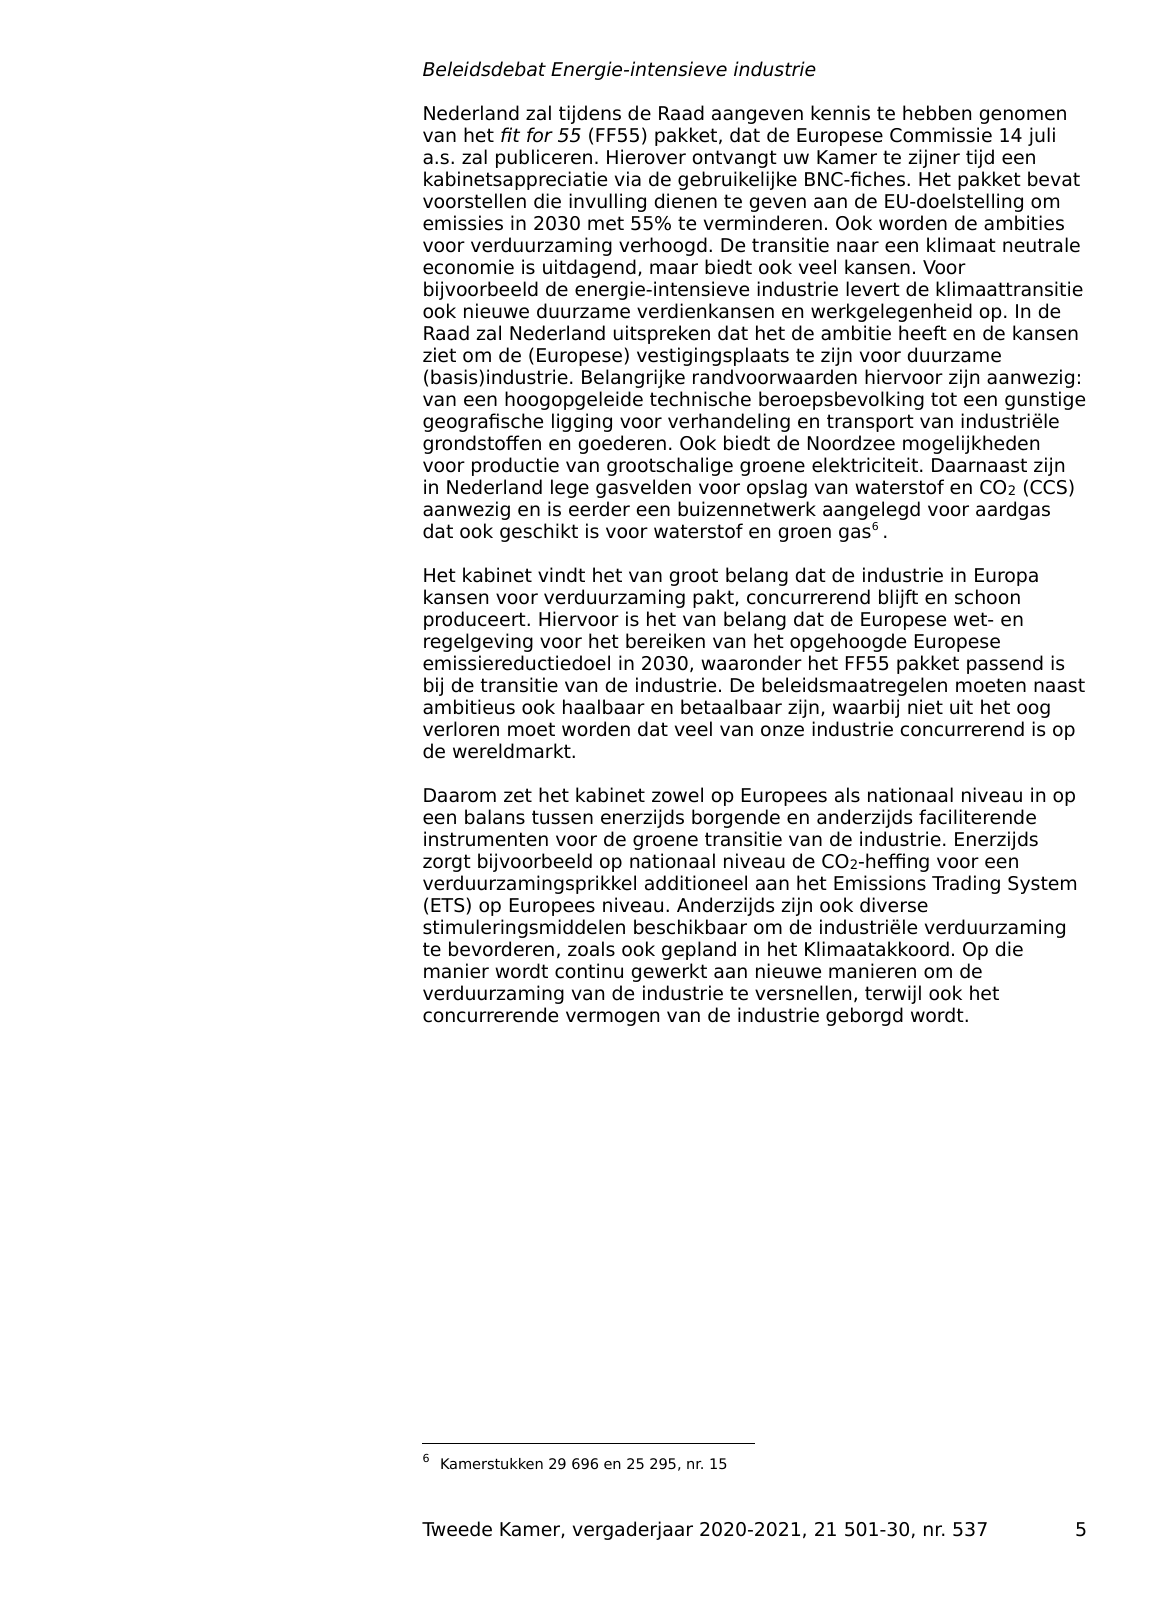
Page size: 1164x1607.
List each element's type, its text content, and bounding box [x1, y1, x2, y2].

subtitle Beleidsdebat Energie-intensieve industrie [422, 59, 1087, 81]
text Nederland zal tijdens de Raad aangeven kennis te hebben genomen van het fit for 55 (FF55) pakket, dat de Europese Commissie 14 juli a.s. zal publiceren. Hierover ontvangt uw Kamer te zijner tijd een kabinetsappreciatie via de gebruikelijke BNC-fiches. Het pakket bevat voorstellen die invulling dienen te geven aan de EU-doelstelling om emissies in 2030 met 55% te verminderen. Ook worden de ambities voor verduurzaming verhoogd. De transitie naar een klimaat neutrale economie is uitdagend, maar biedt ook veel kansen. Voor bijvoorbeeld de energie-intensieve industrie levert de klimaattransitie ook nieuwe duurzame verdienkansen en werkgelegenheid op. In de Raad zal Nederland uitspreken dat het de ambitie heeft en de kansen ziet om de (Europese) vestigingsplaats te zijn voor duurzame (basis)industrie. Belangrijke randvoorwaarden hiervoor zijn aanwezig: van een hoogopgeleide technische beroepsbevolking tot een gunstige geografische ligging voor verhandeling en transport van industriële grondstoffen en goederen. Ook biedt de Noordzee mogelijkheden voor productie van grootschalige groene elektriciteit. Daarnaast zijn in Nederland lege gasvelden voor opslag van waterstof en CO2 (CCS) aanwezig en is eerder een buizennetwerk aangelegd voor aardgas dat ook geschikt is voor waterstof en groen gas. [422, 103, 1087, 543]
text Daarom zet het kabinet zowel op Europees als nationaal niveau in op een balans tussen enerzijds borgende en anderzijds faciliterende instrumenten voor de groene transitie van de industrie. Enerzijds zorgt bijvoorbeeld op nationaal niveau de CO2-heffing voor een verduurzamingsprikkel additioneel aan het Emissions Trading System (ETS) op Europees niveau. Anderzijds zijn ook diverse stimuleringsmiddelen beschikbaar om de industriële verduurzaming te bevorderen, zoals ook gepland in het Klimaatakkoord. Op die manier wordt continu gewerkt aan nieuwe manieren om de verduurzaming van de industrie te versnellen, terwijl ook het concurrerende vermogen van de industrie geborgd wordt. [422, 785, 1087, 1027]
text Het kabinet vindt het van groot belang dat de industrie in Europa kansen voor verduurzaming pakt, concurrerend blijft en schoon produceert. Hiervoor is het van belang dat de Europese wet- en regelgeving voor het bereiken van het opgehoogde Europese emissiereductiedoel in 2030, waaronder het FF55 pakket passend is bij de transitie van de industrie. De beleidsmaatregelen moeten naast ambitieus ook haalbaar en betaalbaar zijn, waarbij niet uit het oog verloren moet worden dat veel van onze industrie concurrerend is op de wereldmarkt. [422, 565, 1087, 763]
text Kamerstukken 29 696 en 25 295, nr. 15 [422, 1452, 1087, 1474]
